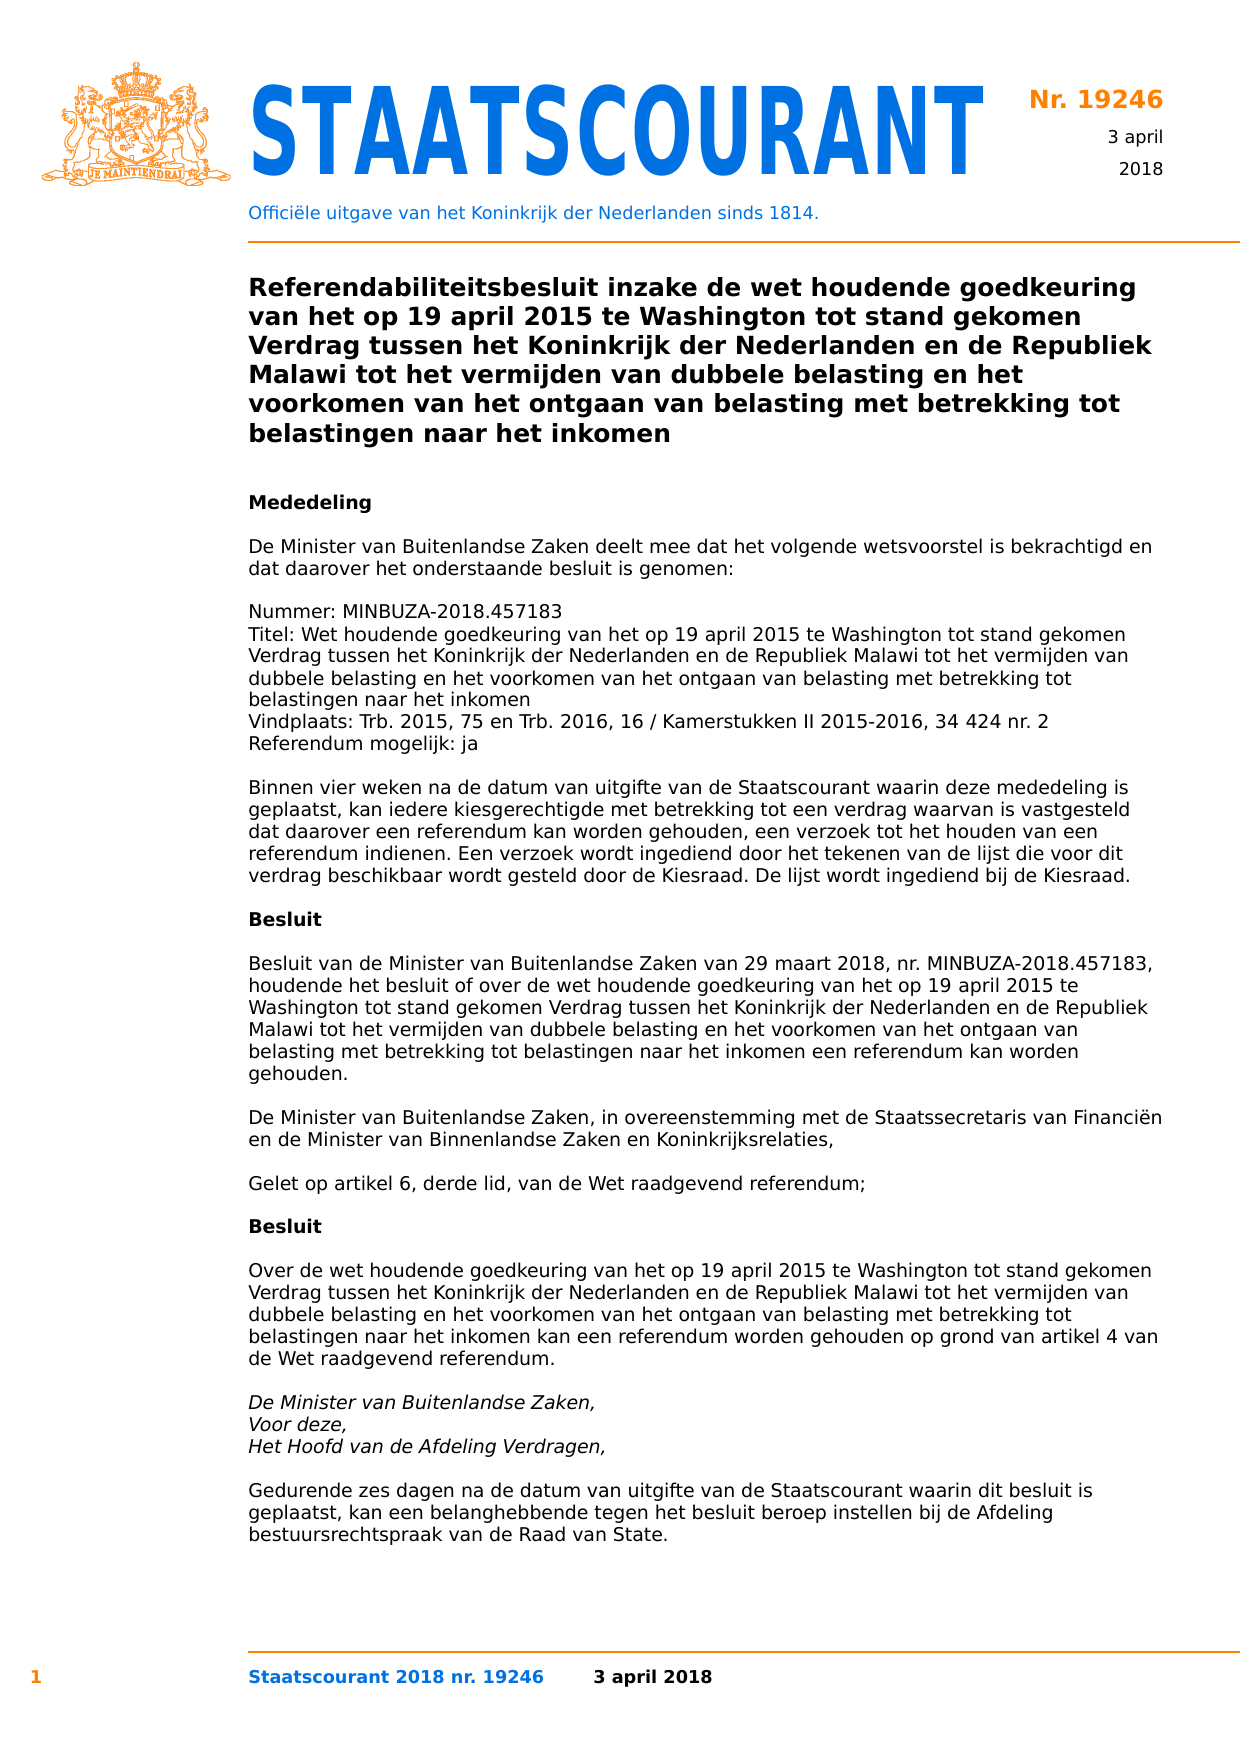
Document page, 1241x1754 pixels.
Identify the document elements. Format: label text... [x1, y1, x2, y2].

text Besluit [248, 909, 1163, 931]
text De Minister van Buitenlandse Zaken, in overeenstemming met de Staatssecretaris van Financiën en de Minister van Binnenlandse Zaken en Koninkrijksrelaties, [248, 1107, 1163, 1151]
text De Minister van Buitenlandse Zaken, Voor deze, Het Hoofd van de Afdeling Verdragen, [248, 1392, 1163, 1458]
text Gelet op artikel 6, derde lid, van de Wet raadgevend referendum; [248, 1172, 1163, 1194]
picture [41, 62, 231, 186]
text Besluit [248, 1216, 1163, 1238]
text Titel: Wet houdende goedkeuring van het op 19 april 2015 te Washington tot stand gekomen Verdrag tussen het Koninkrijk der Nederlanden en de Republiek Malawi tot het vermijden van dubbele belasting en het voorkomen van het ontgaan van belasting met betrekking tot belastingen naar het inkomen [248, 623, 1163, 711]
text De Minister van Buitenlandse Zaken deelt mee dat het volgende wetsvoorstel is bekrachtigd en dat daarover het onderstaande besluit is genomen: [248, 536, 1163, 579]
text Over de wet houdende goedkeuring van het op 19 april 2015 te Washington tot stand gekomen Verdrag tussen het Koninkrijk der Nederlanden en de Republiek Malawi tot het vermijden van dubbele belasting en het voorkomen van het ontgaan van belasting met betrekking tot belastingen naar het inkomen kan een referendum worden gehouden op grond van artikel 4 van de Wet raadgevend referendum. [248, 1260, 1163, 1370]
table_header [25, 62, 248, 241]
table_cell 2018 [998, 153, 1240, 203]
table_cell 3 april [998, 121, 1240, 153]
text Mededeling [248, 492, 1163, 514]
text Referendum mogelijk: ja [248, 733, 1163, 755]
text Vindplaats: Trb. 2015, 75 en Trb. 2016, 16 / Kamerstukken II 2015-2016, 34 424 nr. 2 [248, 711, 1163, 733]
table_cell Officiële uitgave van het Koninkrijk der Nederlanden sinds 1814. [248, 203, 1240, 241]
text Gedurende zes dagen na de datum van uitgifte van de Staatscourant waarin dit besluit is geplaatst, kan een belanghebbende tegen het besluit beroep instellen bij de Afdeling bestuursrechtspraak van de Raad van State. [248, 1480, 1163, 1546]
table_header STAATSCOURANT [248, 62, 998, 203]
text Nummer: MINBUZA-2018.457183 [248, 601, 1163, 623]
table_header Nr. 19246 [998, 62, 1240, 121]
text Binnen vier weken na de datum van uitgifte van de Staatscourant waarin deze mededeling is geplaatst, kan iedere kiesgerechtigde met betrekking tot een verdrag waarvan is vastgesteld dat daarover een referendum kan worden gehouden, een verzoek tot het houden van een referendum indienen. Een verzoek wordt ingediend door het tekenen van de lijst die voor dit verdrag beschikbaar wordt gesteld door de Kiesraad. De lijst wordt ingediend bij de Kiesraad. [248, 777, 1163, 887]
subtitle Referendabiliteitsbesluit inzake de wet houdende goedkeuring van het op 19 april 2015 te Washington tot stand gekomen Verdrag tussen het Koninkrijk der Nederlanden en de Republiek Malawi tot het vermijden van dubbele belasting en het voorkomen van het ontgaan van belasting met betrekking tot belastingen naar het inkomen [248, 273, 1163, 448]
text Besluit van de Minister van Buitenlandse Zaken van 29 maart 2018, nr. MINBUZA-2018.457183, houdende het besluit of over de wet houdende goedkeuring van het op 19 april 2015 te Washington tot stand gekomen Verdrag tussen het Koninkrijk der Nederlanden en de Republiek Malawi tot het vermijden van dubbele belasting en het voorkomen van het ontgaan van belasting met betrekking tot belastingen naar het inkomen een referendum kan worden gehouden. [248, 953, 1163, 1085]
